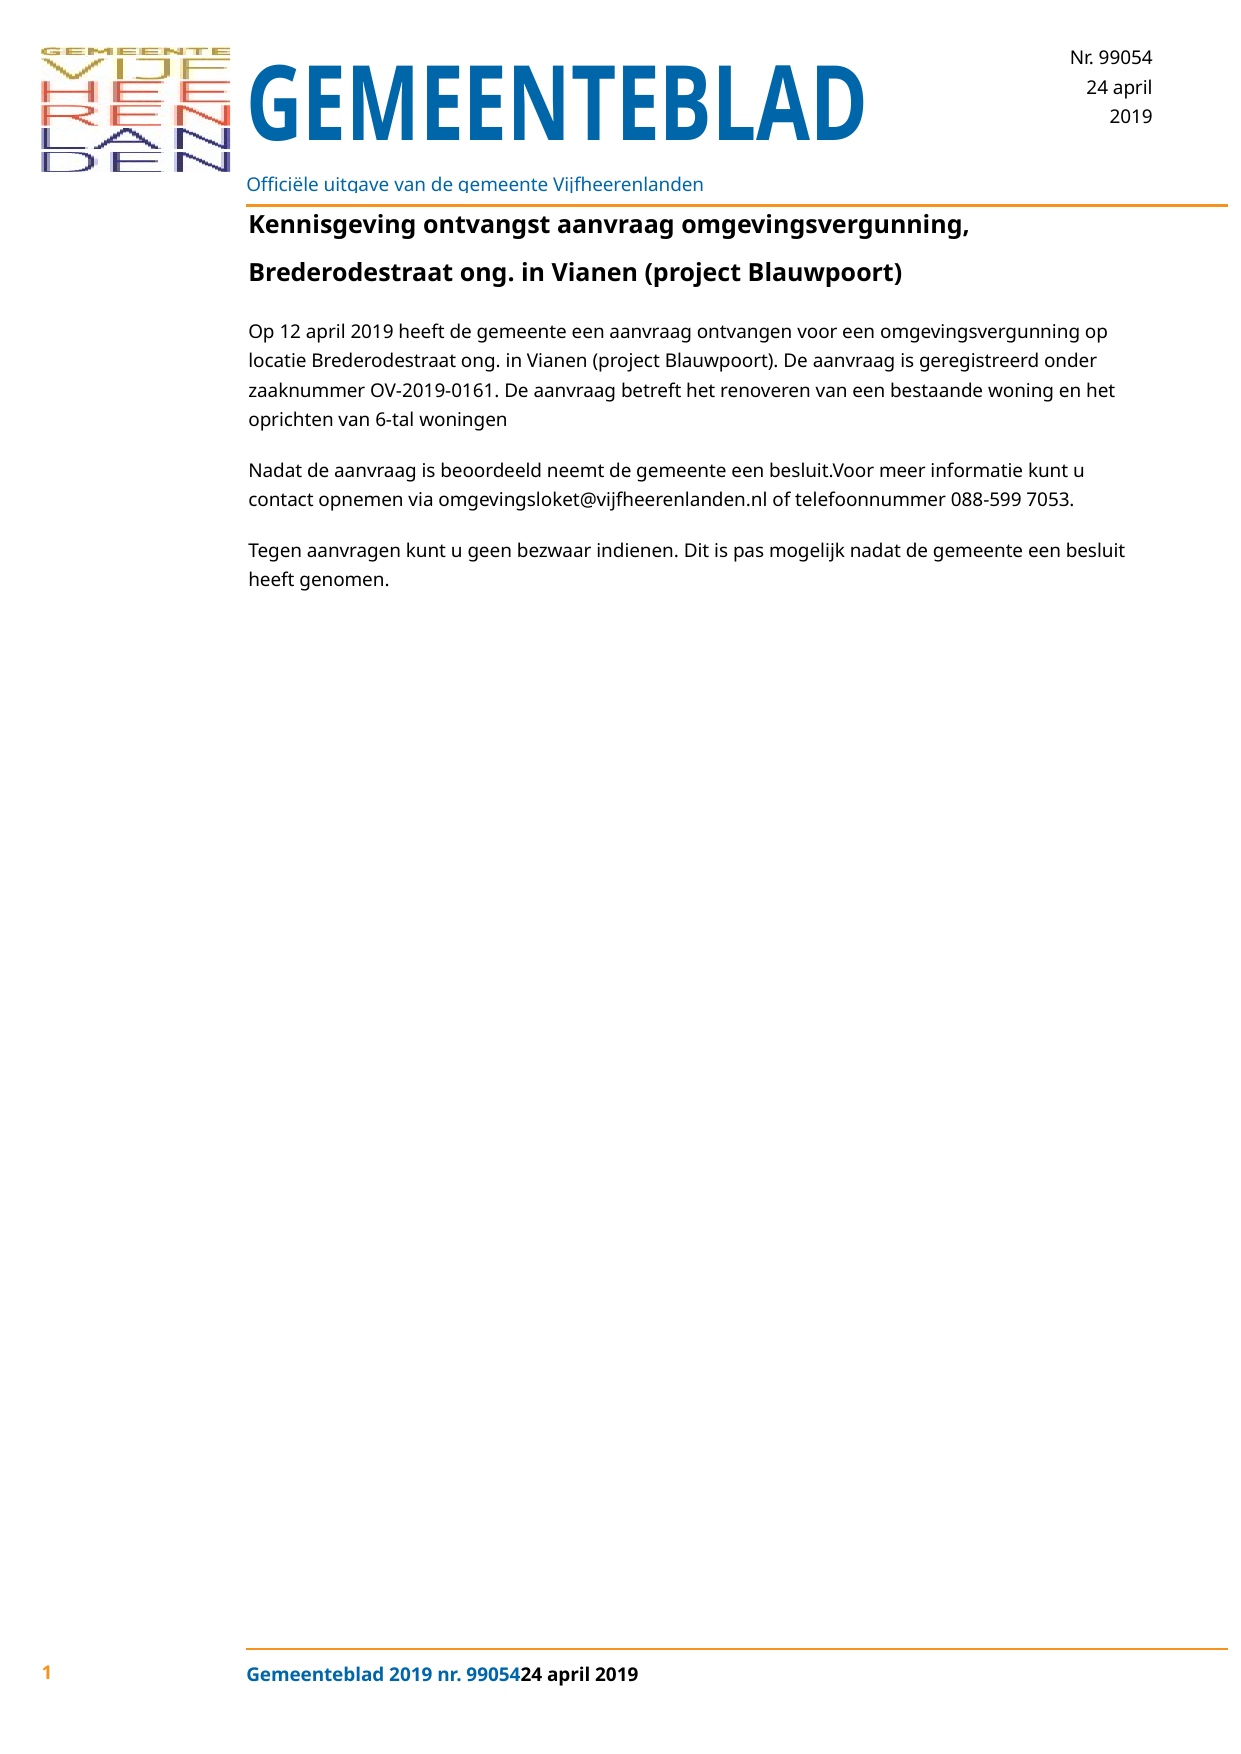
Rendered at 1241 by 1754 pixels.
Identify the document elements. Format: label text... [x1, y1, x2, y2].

text Op 12 april 2019 heeft de gemeente een aanvraag ontvangen voor een omgevingsvergunning op locatie Brederodestraat ong. in Vianen (project Blauwpoort). De aanvraag is geregistreerd onder zaaknummer OV-2019-0161. De aanvraag betreft het renoveren van een bestaande woning en het oprichten van 6-tal woningen [248, 318, 1152, 432]
picture [41, 47, 231, 172]
text Kennisgeving ontvangst aanvraag omgevingsvergunning, Brederodestraat ong. in Vianen (project Blauwpoort) [248, 207, 1152, 288]
text Nadat de aanvraag is beoordeeld neemt de gemeente een besluit.Voor meer informatie kunt u contact opnemen via omgevingsloket@vijfheerenlanden.nl of telefoonnummer 088-599 7053. [248, 457, 1152, 512]
text Tegen aanvragen kunt u geen bezwaar indienen. Dit is pas mogelijk nadat de gemeente een besluit heeft genomen. [248, 537, 1152, 592]
